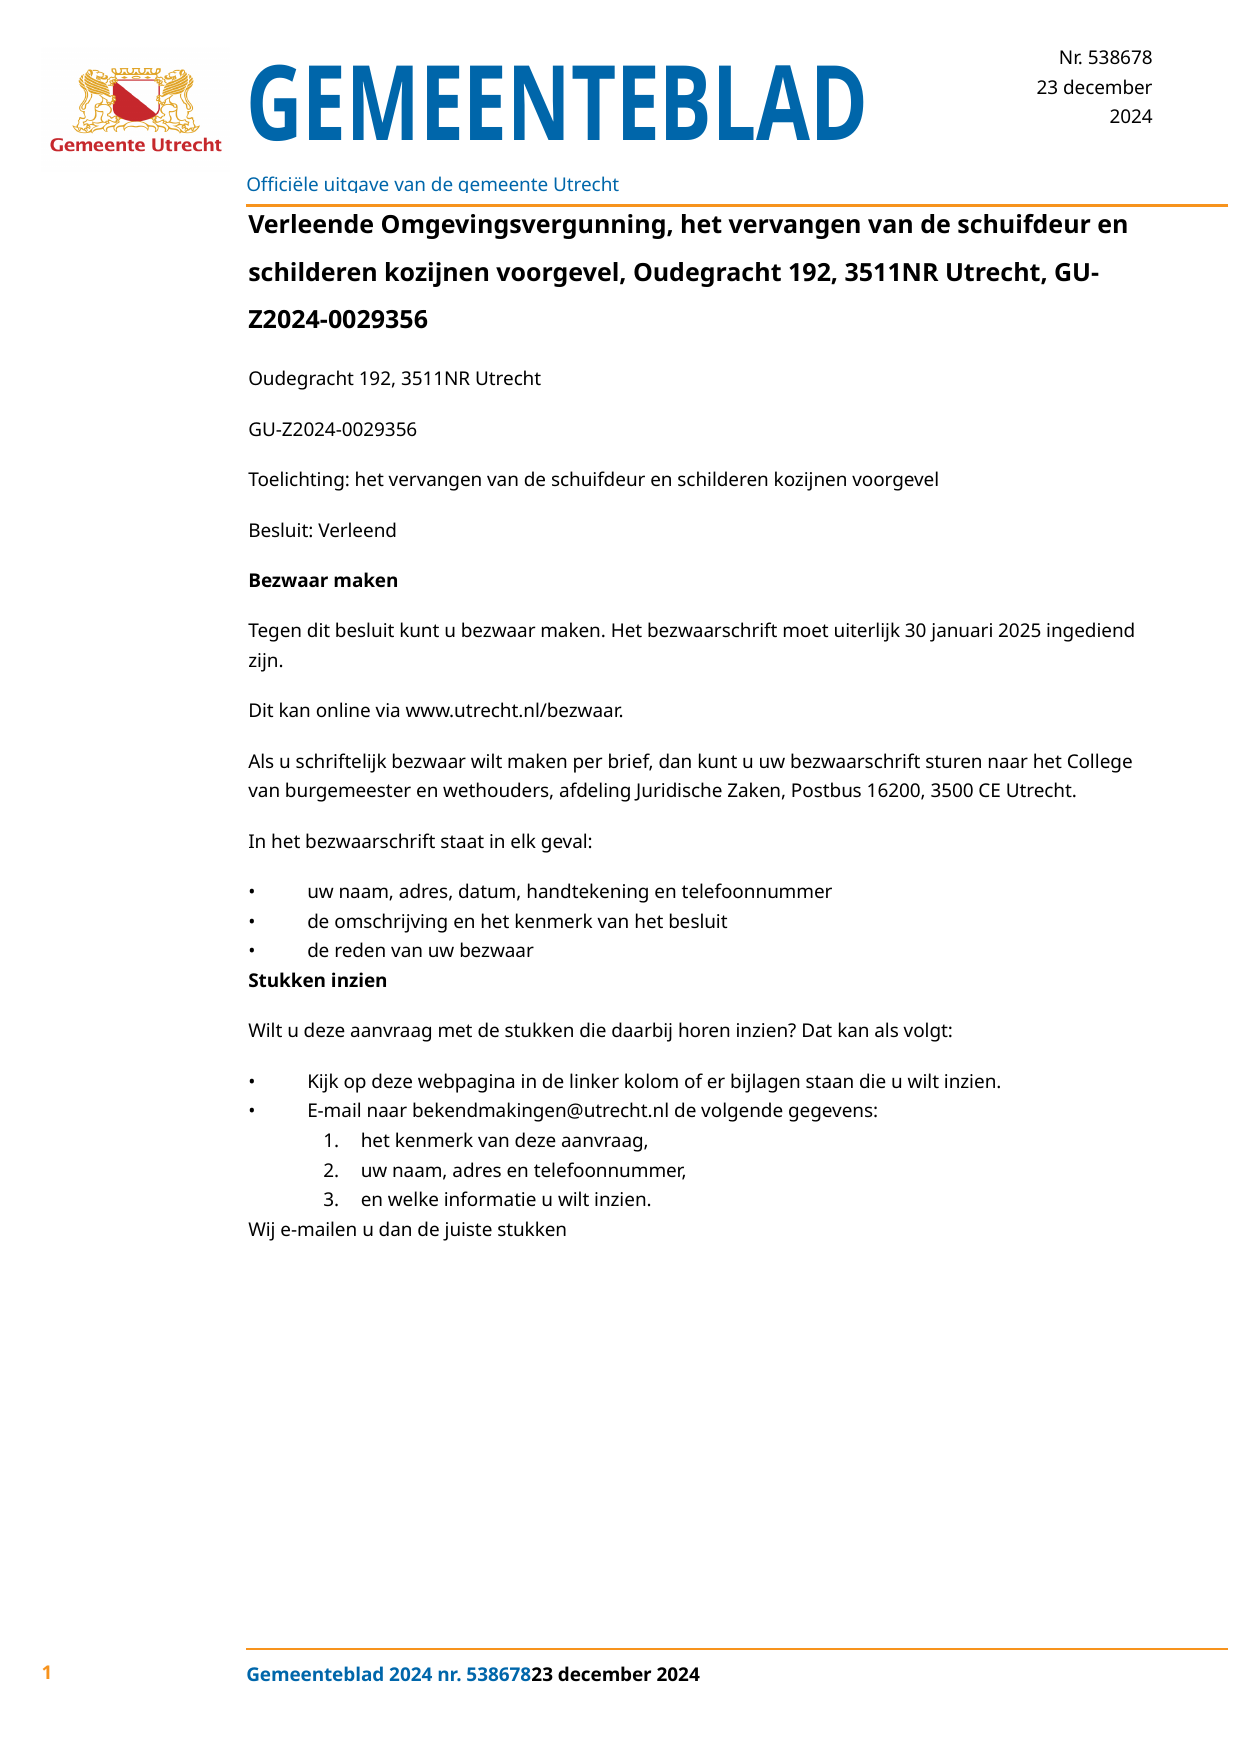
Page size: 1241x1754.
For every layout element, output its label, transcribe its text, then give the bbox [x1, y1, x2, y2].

text Bezwaar maken [248, 567, 1152, 593]
list en welke informatie u wilt inzien. [323, 1186, 1152, 1212]
text Verleende Omgevingsvergunning, het vervangen van de schuifdeur en schilderen kozijnen voorgevel, Oudegracht 192, 3511NR Utrecht, GU-Z2024-0029356 [248, 207, 1152, 336]
text Besluit: Verleend [248, 517, 1152, 542]
list Kijk op deze webpagina in de linker kolom of er bijlagen staan die u wilt inzien. [248, 1068, 1152, 1094]
list uw naam, adres, datum, handtekening en telefoonnummer [248, 878, 1152, 904]
text Als u schriftelijk bezwaar wilt maken per brief, dan kunt u uw bezwaarschrift sturen naar het College van burgemeester en wethouders, afdeling Juridische Zaken, Postbus 16200, 3500 CE Utrecht. [248, 748, 1152, 803]
list de omschrijving en het kenmerk van het besluit [248, 908, 1152, 934]
text Wilt u deze aanvraag met de stukken die daarbij horen inzien? Dat kan als volgt: [248, 1018, 1152, 1043]
text Dit kan online via www.utrecht.nl/bezwaar. [248, 698, 1152, 723]
text Oudegracht 192, 3511NR Utrecht [248, 366, 1152, 391]
picture [41, 47, 231, 172]
text Tegen dit besluit kunt u bezwaar maken. Het bezwaarschrift moet uiterlijk 30 januari 2025 ingediend zijn. [248, 618, 1152, 673]
list het kenmerk van deze aanvraag, [323, 1127, 1152, 1153]
list de reden van uw bezwaar [248, 938, 1152, 963]
text Toelichting: het vervangen van de schuifdeur en schilderen kozijnen voorgevel [248, 466, 1152, 492]
text Stukken inzien [248, 967, 1152, 993]
list uw naam, adres en telefoonnummer, [323, 1157, 1152, 1182]
text In het bezwaarschrift staat in elk geval: [248, 828, 1152, 854]
text Wij e-mailen u dan de juiste stukken [248, 1216, 1152, 1242]
text GU-Z2024-0029356 [248, 416, 1152, 442]
list E-mail naar bekendmakingen@utrecht.nl de volgende gegevens: [248, 1098, 1152, 1123]
